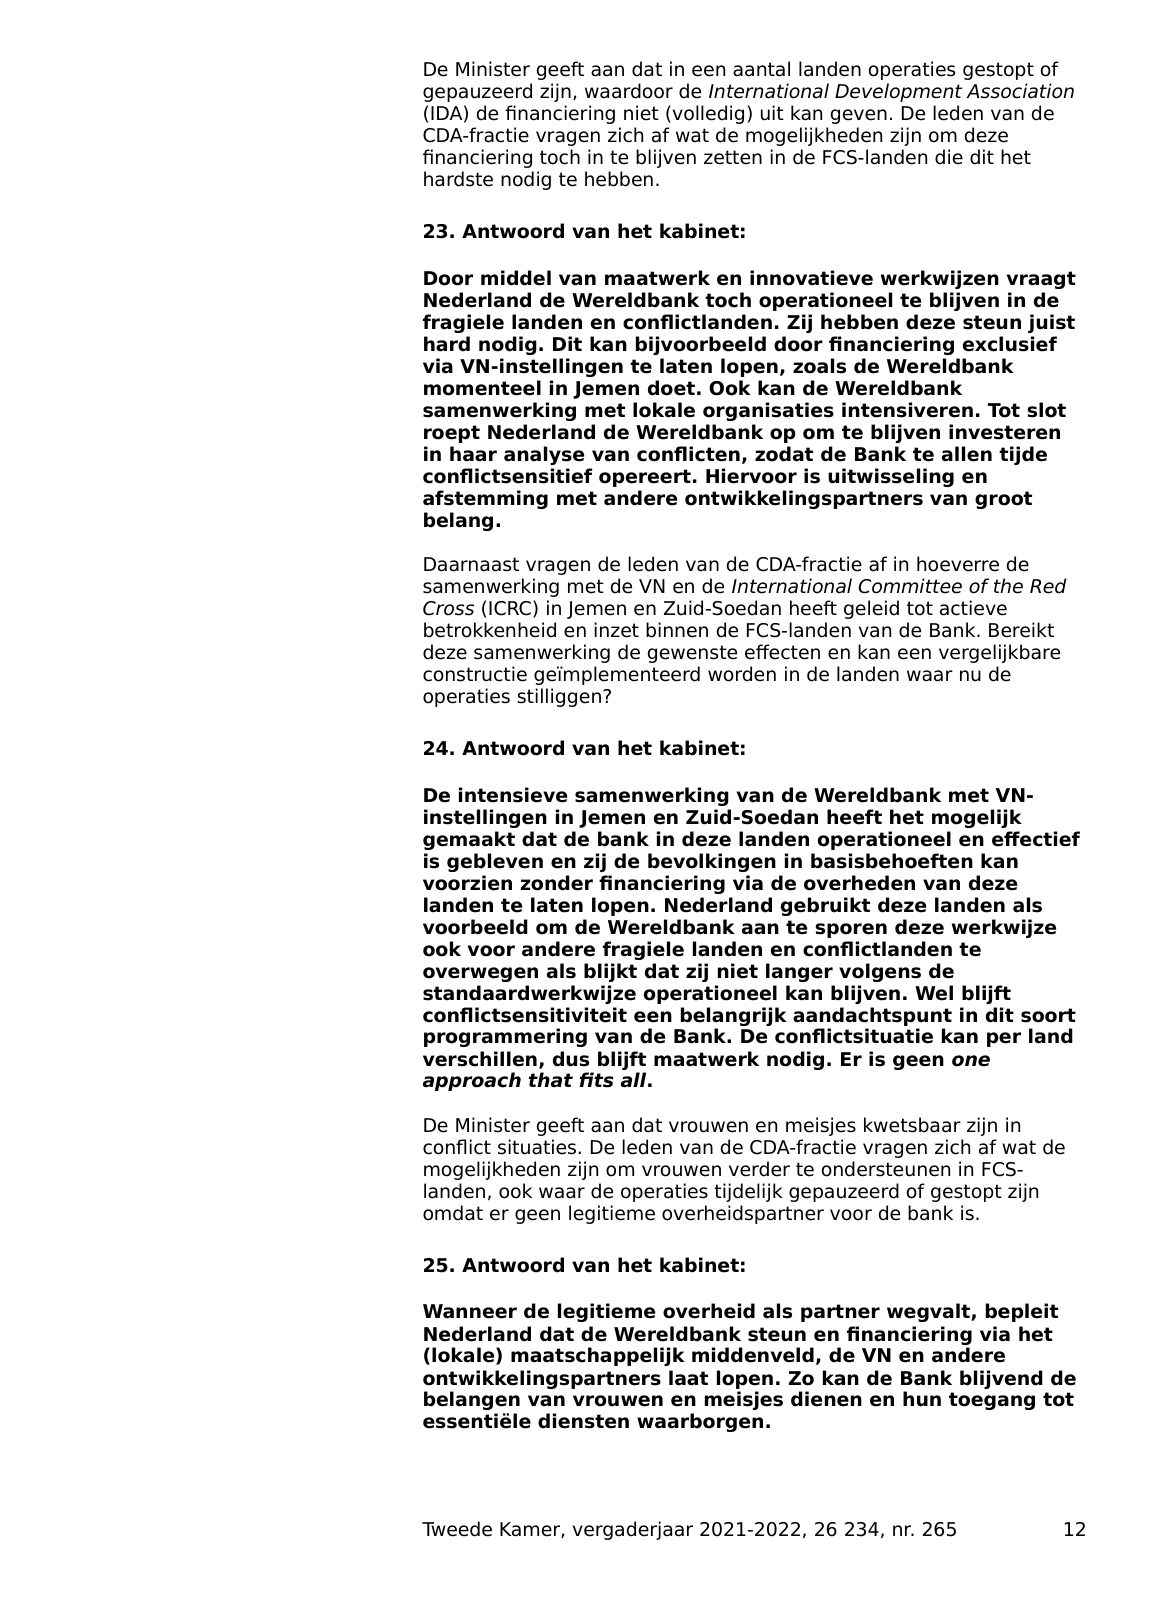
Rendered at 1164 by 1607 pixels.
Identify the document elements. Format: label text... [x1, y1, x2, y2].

subtitle 24. Antwoord van het kabinet: [422, 738, 1087, 760]
text Daarnaast vragen de leden van de CDA-fractie af in hoeverre de samenwerking met de VN en de International Committee of the Red Cross (ICRC) in Jemen en Zuid-Soedan heeft geleid tot actieve betrokkenheid en inzet binnen de FCS-landen van de Bank. Bereikt deze samenwerking de gewenste effecten en kan een vergelijkbare constructie geïmplementeerd worden in de landen waar nu de operaties stilliggen? [422, 554, 1087, 708]
text De intensieve samenwerking van de Wereldbank met VN-instellingen in Jemen en Zuid-Soedan heeft het mogelijk gemaakt dat de bank in deze landen operationeel en effectief is gebleven en zij de bevolkingen in basisbehoeften kan voorzien zonder financiering via de overheden van deze landen te laten lopen. Nederland gebruikt deze landen als voorbeeld om de Wereldbank aan te sporen deze werkwijze ook voor andere fragiele landen en conflictlanden te overwegen als blijkt dat zij niet langer volgens de standaardwerkwijze operationeel kan blijven. Wel blijft conflictsensitiviteit een belangrijk aandachtspunt in dit soort programmering van de Bank. De conflictsituatie kan per land verschillen, dus blijft maatwerk nodig. Er is geen one approach that fits all. [422, 785, 1087, 1092]
text De Minister geeft aan dat in een aantal landen operaties gestopt of gepauzeerd zijn, waardoor de International Development Association (IDA) de financiering niet (volledig) uit kan geven. De leden van de CDA-fractie vragen zich af wat de mogelijkheden zijn om deze financiering toch in te blijven zetten in de FCS-landen die dit het hardste nodig te hebben. [422, 59, 1087, 191]
subtitle 23. Antwoord van het kabinet: [422, 221, 1087, 243]
subtitle 25. Antwoord van het kabinet: [422, 1254, 1087, 1276]
text Door middel van maatwerk en innovatieve werkwijzen vraagt Nederland de Wereldbank toch operationeel te blijven in de fragiele landen en conflictlanden. Zij hebben deze steun juist hard nodig. Dit kan bijvoorbeeld door financiering exclusief via VN-instellingen te laten lopen, zoals de Wereldbank momenteel in Jemen doet. Ook kan de Wereldbank samenwerking met lokale organisaties intensiveren. Tot slot roept Nederland de Wereldbank op om te blijven investeren in haar analyse van conflicten, zodat de Bank te allen tijde conflictsensitief opereert. Hiervoor is uitwisseling en afstemming met andere ontwikkelingspartners van groot belang. [422, 268, 1087, 532]
text De Minister geeft aan dat vrouwen en meisjes kwetsbaar zijn in conflict situaties. De leden van de CDA-fractie vragen zich af wat de mogelijkheden zijn om vrouwen verder te ondersteunen in FCS-landen, ook waar de operaties tijdelijk gepauzeerd of gestopt zijn omdat er geen legitieme overheidspartner voor de bank is. [422, 1114, 1087, 1224]
text Wanneer de legitieme overheid als partner wegvalt, bepleit Nederland dat de Wereldbank steun en financiering via het (lokale) maatschappelijk middenveld, de VN en andere ontwikkelingspartners laat lopen. Zo kan de Bank blijvend de belangen van vrouwen en meisjes dienen en hun toegang tot essentiële diensten waarborgen. [422, 1301, 1087, 1433]
